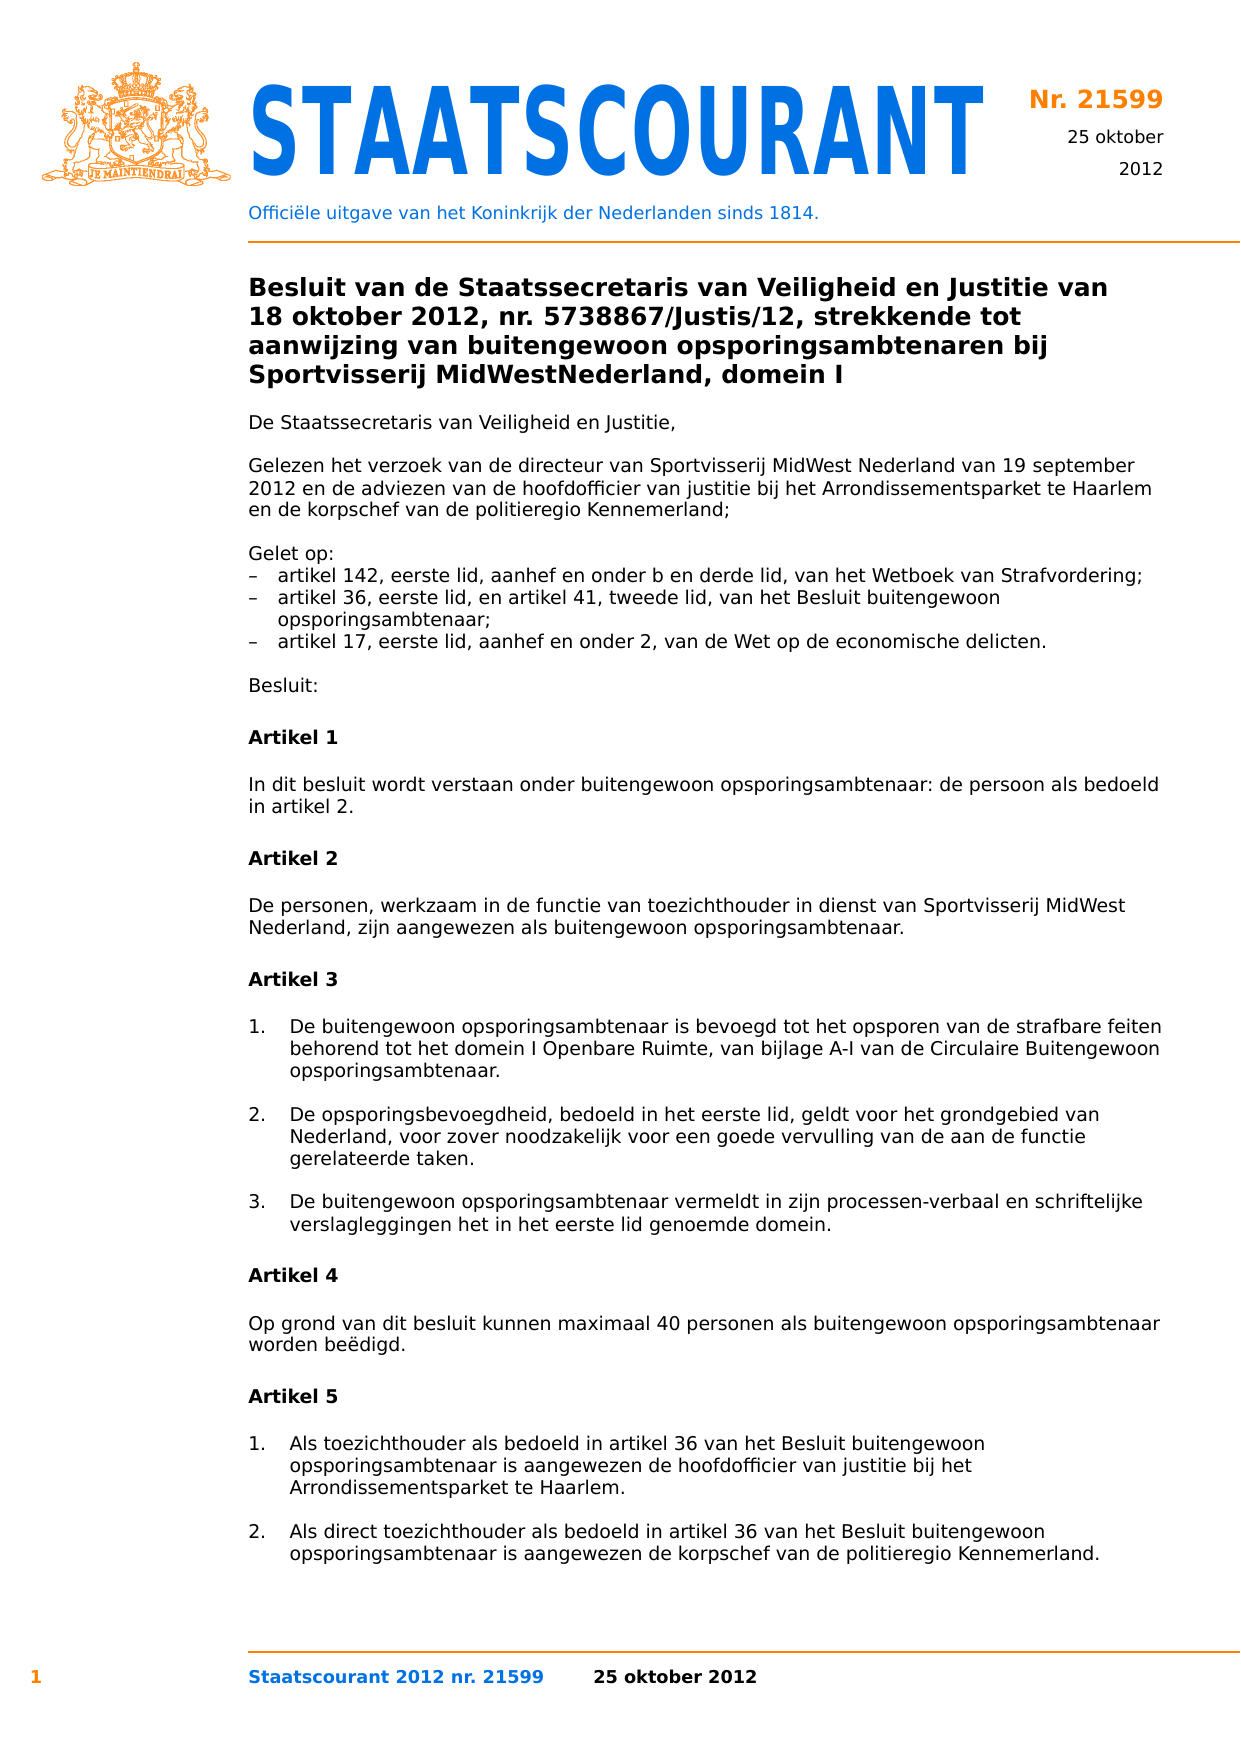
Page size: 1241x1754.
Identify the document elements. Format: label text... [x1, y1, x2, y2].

text 1. De buitengewoon opsporingsambtenaar is bevoegd tot het opsporen van de strafbare feiten behorend tot het domein I Openbare Ruimte, van bijlage A-I van de Circulaire Buitengewoon opsporingsambtenaar. [248, 1016, 1163, 1082]
text – artikel 17, eerste lid, aanhef en onder 2, van de Wet op de economische delicten. [248, 631, 1163, 653]
table_header STAATSCOURANT [248, 62, 998, 203]
table_header Nr. 21599 [998, 62, 1240, 121]
text De Staatssecretaris van Veiligheid en Justitie, [248, 412, 1163, 433]
text 2. Als direct toezichthouder als bedoeld in artikel 36 van het Besluit buitengewoon opsporingsambtenaar is aangewezen de korpschef van de politieregio Kennemerland. [248, 1521, 1163, 1565]
table_cell 2012 [998, 153, 1240, 203]
text 2. De opsporingsbevoegdheid, bedoeld in het eerste lid, geldt voor het grondgebied van Nederland, voor zover noodzakelijk voor een goede vervulling van de aan de functie gerelateerde taken. [248, 1104, 1163, 1169]
text In dit besluit wordt verstaan onder buitengewoon opsporingsambtenaar: de persoon als bedoeld in artikel 2. [248, 774, 1163, 818]
subtitle Artikel 1 [248, 727, 1163, 749]
subtitle Besluit van de Staatssecretaris van Veiligheid en Justitie van 18 oktober 2012, nr. 5738867/Justis/12, strekkende tot aanwijzing van buitengewoon opsporingsambtenaren bij Sportvisserij MidWestNederland, domein I [248, 273, 1163, 390]
text Besluit: [248, 675, 1163, 697]
text 1. Als toezichthouder als bedoeld in artikel 36 van het Besluit buitengewoon opsporingsambtenaar is aangewezen de hoofdofficier van justitie bij het Arrondissementsparket te Haarlem. [248, 1433, 1163, 1499]
subtitle Artikel 3 [248, 969, 1163, 991]
text – artikel 142, eerste lid, aanhef en onder b en derde lid, van het Wetboek van Strafvordering; [248, 565, 1163, 587]
picture [41, 62, 231, 186]
text Gelezen het verzoek van de directeur van Sportvisserij MidWest Nederland van 19 september 2012 en de adviezen van de hoofdofficier van justitie bij het Arrondissementsparket te Haarlem en de korpschef van de politieregio Kennemerland; [248, 455, 1163, 521]
subtitle Artikel 4 [248, 1265, 1163, 1287]
table_cell Officiële uitgave van het Koninkrijk der Nederlanden sinds 1814. [248, 203, 1240, 241]
text De personen, werkzaam in de functie van toezichthouder in dienst van Sportvisserij MidWest Nederland, zijn aangewezen als buitengewoon opsporingsambtenaar. [248, 895, 1163, 939]
text – artikel 36, eerste lid, en artikel 41, tweede lid, van het Besluit buitengewoon opsporingsambtenaar; [248, 587, 1163, 631]
subtitle Artikel 2 [248, 848, 1163, 870]
table_cell 25 oktober [998, 121, 1240, 153]
subtitle Artikel 5 [248, 1386, 1163, 1408]
text Gelet op: [248, 543, 1163, 565]
text Op grond van dit besluit kunnen maximaal 40 personen als buitengewoon opsporingsambtenaar worden beëdigd. [248, 1312, 1163, 1356]
table_header [25, 62, 248, 241]
text 3. De buitengewoon opsporingsambtenaar vermeldt in zijn processen-verbaal en schriftelijke verslagleggingen het in het eerste lid genoemde domein. [248, 1191, 1163, 1235]
